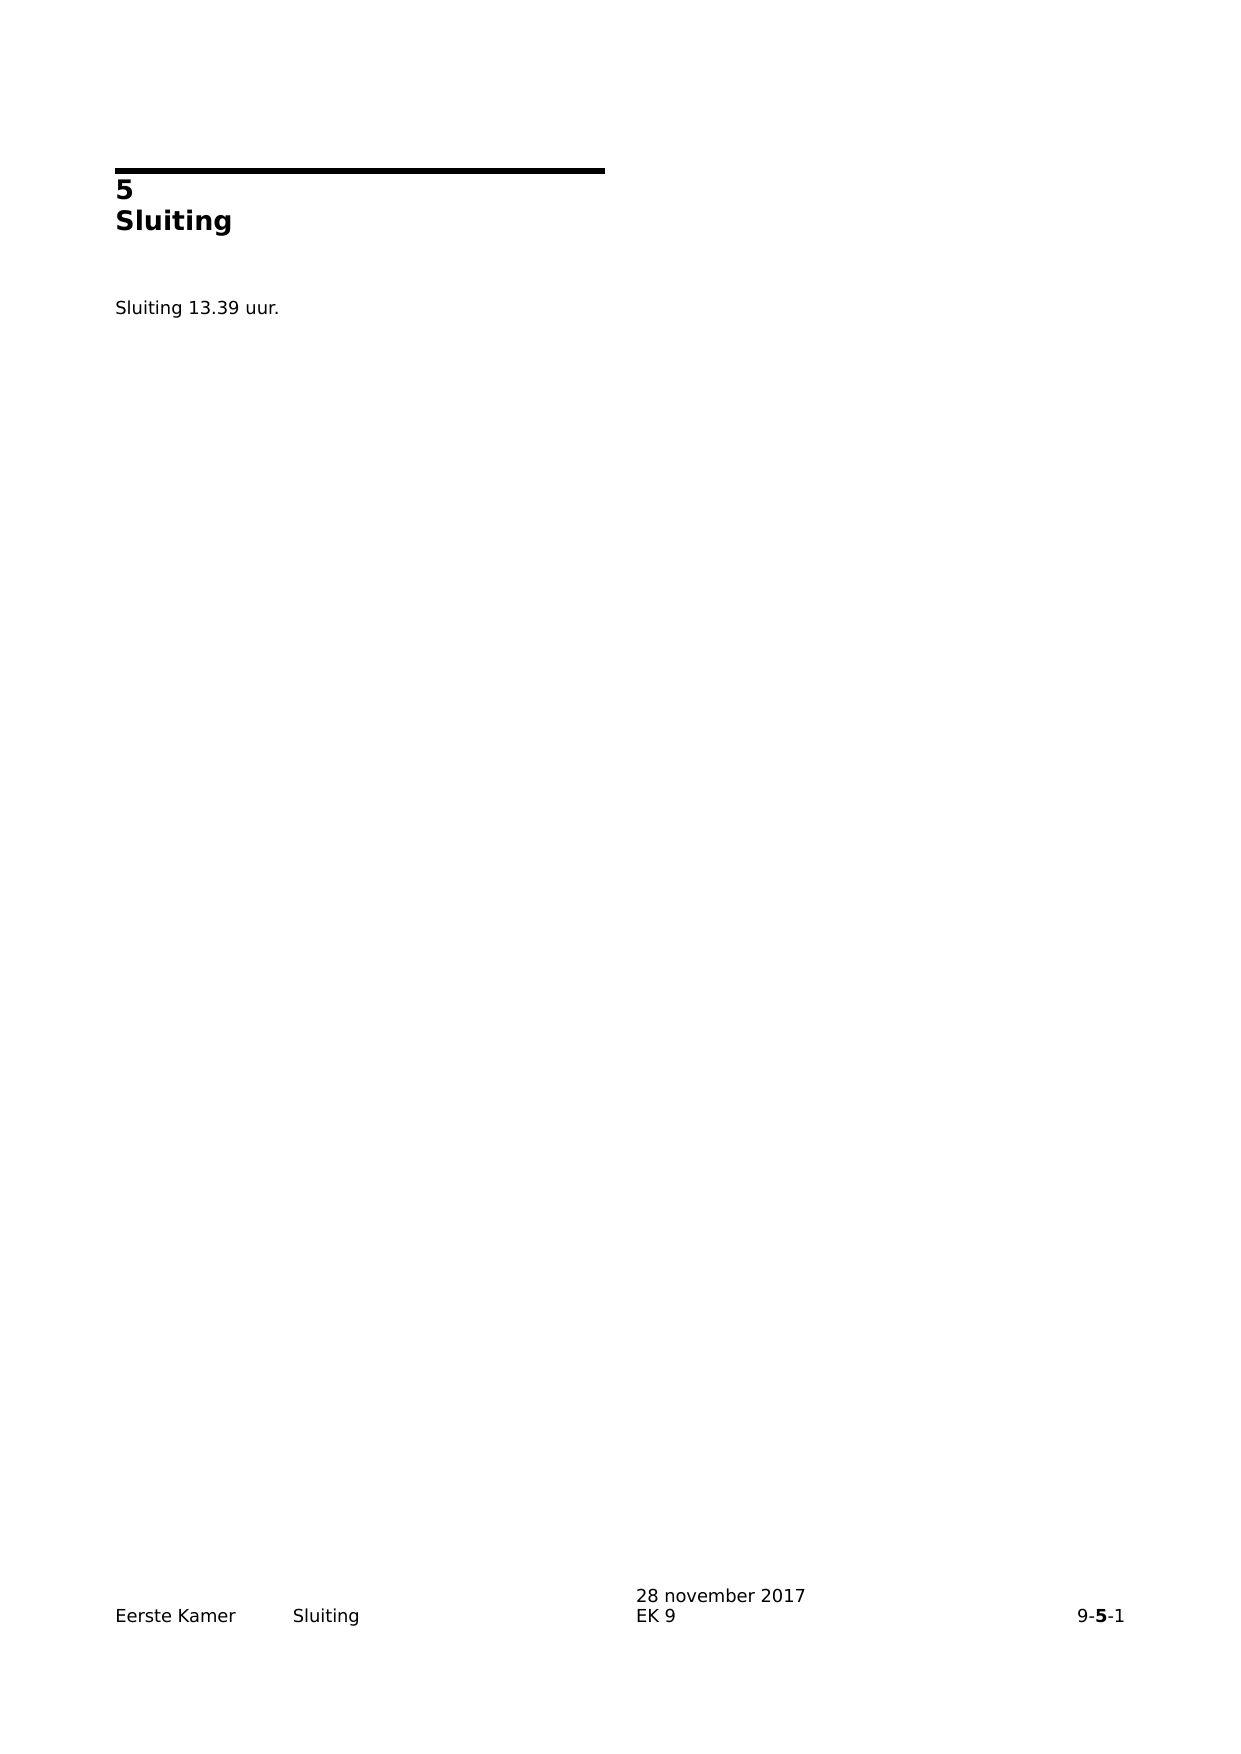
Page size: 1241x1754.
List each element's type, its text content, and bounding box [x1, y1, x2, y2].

title 5 Sluiting [115, 174, 605, 237]
text Sluiting 13.39 uur. [115, 298, 605, 318]
